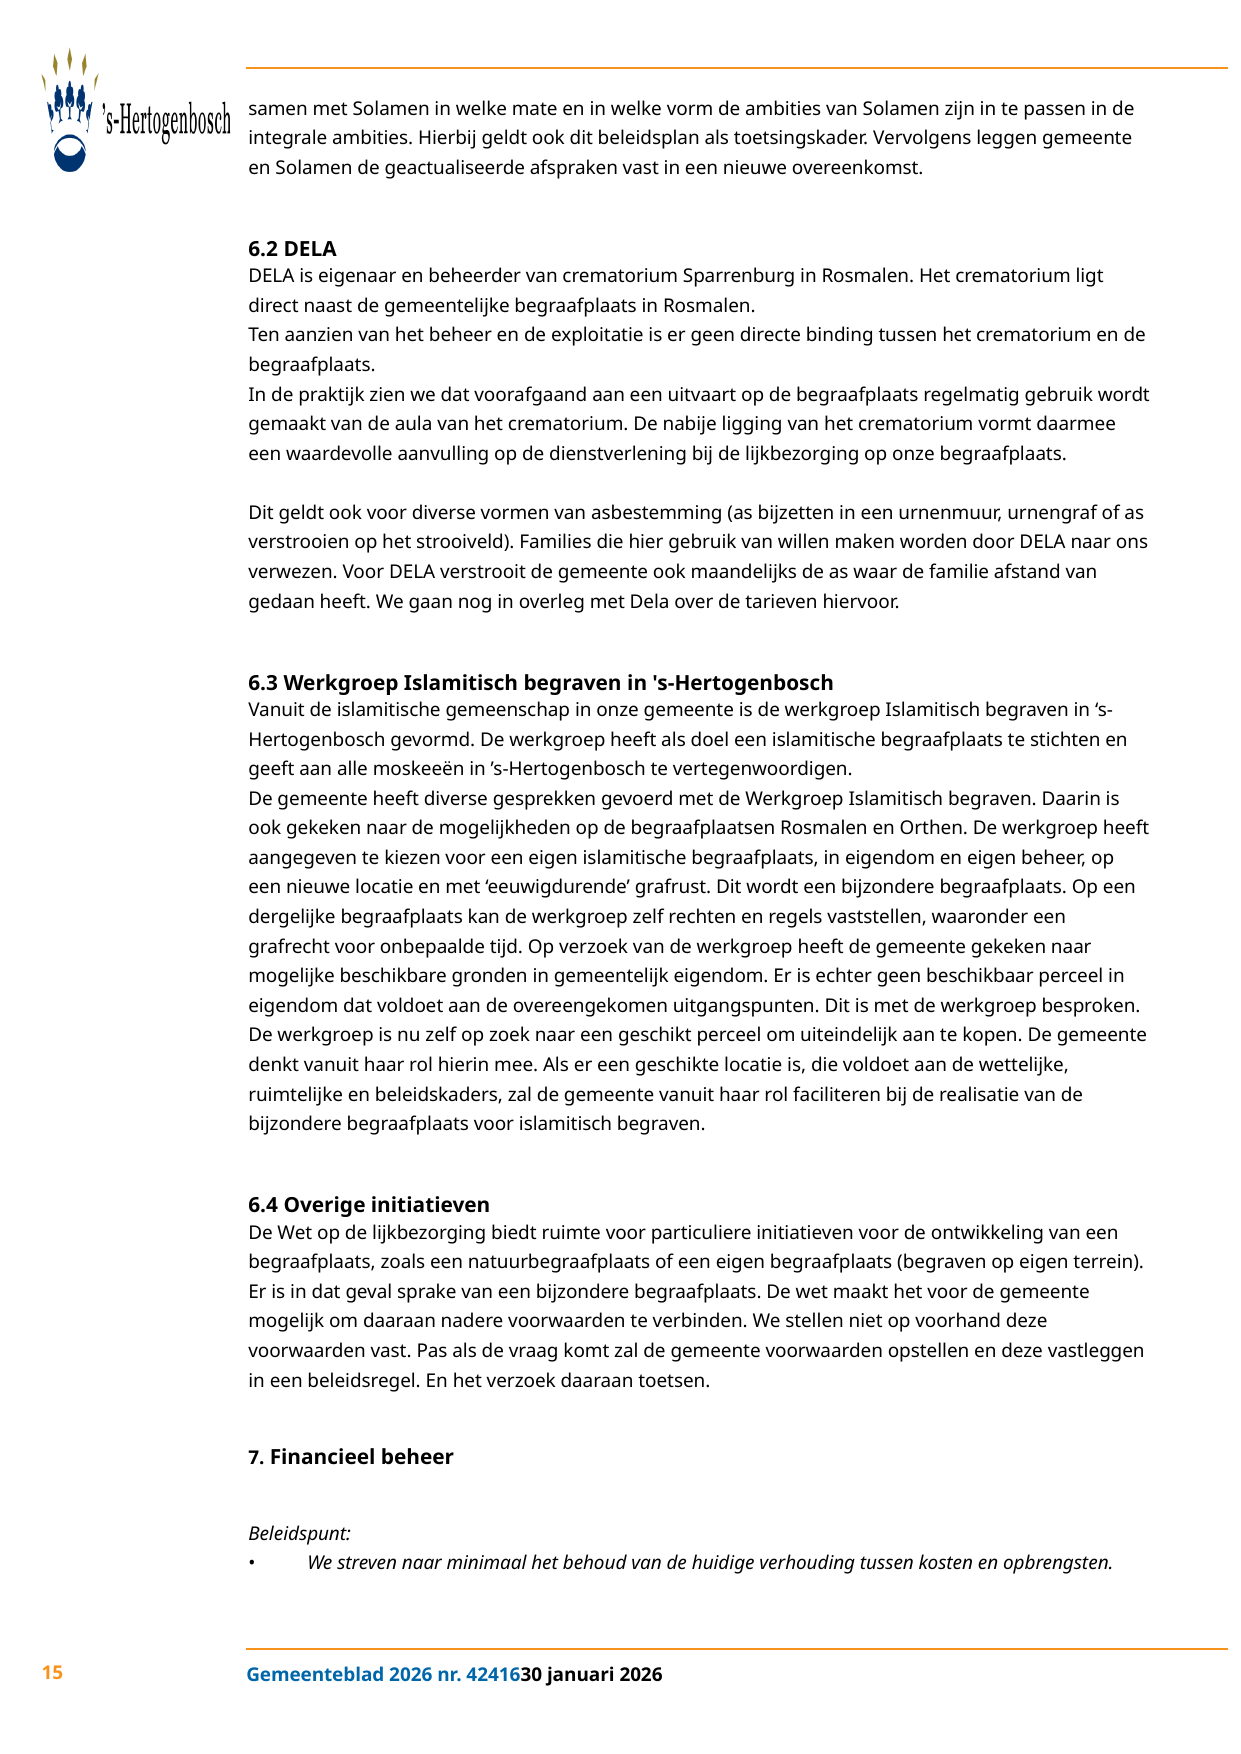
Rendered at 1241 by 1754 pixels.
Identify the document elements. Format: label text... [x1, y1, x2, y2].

text De gemeente heeft diverse gesprekken gevoerd met de Werkgroep Islamitisch begraven. Daarin is ook gekeken naar de mogelijkheden op de begraafplaatsen Rosmalen en Orthen. De werkgroep heeft aangegeven te kiezen voor een eigen islamitische begraafplaats, in eigendom en eigen beheer, op een nieuwe locatie en met ‘eeuwigdurende’ grafrust. Dit wordt een bijzondere begraafplaats. Op een dergelijke begraafplaats kan de werkgroep zelf rechten en regels vaststellen, waaronder een grafrecht voor onbepaalde tijd. Op verzoek van de werkgroep heeft de gemeente gekeken naar mogelijke beschikbare gronden in gemeentelijk eigendom. Er is echter geen beschikbaar perceel in eigendom dat voldoet aan de overeengekomen uitgangspunten. Dit is met de werkgroep besproken. De werkgroep is nu zelf op zoek naar een geschikt perceel om uiteindelijk aan te kopen. De gemeente denkt vanuit haar rol hierin mee. Als er een geschikte locatie is, die voldoet aan de wettelijke, ruimtelijke en beleidskaders, zal de gemeente vanuit haar rol faciliteren bij de realisatie van de bijzondere begraafplaats voor islamitisch begraven. [248, 785, 1152, 1136]
text 6.2 DELA [248, 234, 1152, 262]
text Vanuit de islamitische gemeenschap in onze gemeente is de werkgroep Islamitisch begraven in ‘s-Hertogenbosch gevormd. De werkgroep heeft als doel een islamitische begraafplaats te stichten en geeft aan alle moskeeën in ’s-Hertogenbosch te vertegenwoordigen. [248, 696, 1152, 781]
text 6.3 Werkgroep Islamitisch begraven in 's-Hertogenbosch [248, 668, 1152, 696]
text Beleidspunt: [248, 1520, 1152, 1545]
text In de praktijk zien we dat voorafgaand aan een uitvaart op de begraafplaats regelmatig gebruik wordt gemaakt van de aula van het crematorium. De nabije ligging van het crematorium vormt daarmee een waardevolle aanvulling op de dienstverlening bij de lijkbezorging op onze begraafplaats. [248, 381, 1152, 466]
text 7. Financieel beheer [248, 1442, 1152, 1470]
text samen met Solamen in welke mate en in welke vorm de ambities van Solamen zijn in te passen in de integrale ambities. Hierbij geldt ook dit beleidsplan als toetsingskader. Vervolgens leggen gemeente en Solamen de geactualiseerde afspraken vast in een nieuwe overeenkomst. [248, 95, 1152, 180]
picture [41, 47, 231, 172]
text Dit geldt ook voor diverse vormen van asbestemming (as bijzetten in een urnenmuur, urnengraf of as verstrooien op het strooiveld). Families die hier gebruik van willen maken worden door DELA naar ons verwezen. Voor DELA verstrooit de gemeente ook maandelijks de as waar de familie afstand van gedaan heeft. We gaan nog in overleg met Dela over de tarieven hiervoor. [248, 499, 1152, 613]
text DELA is eigenaar en beheerder van crematorium Sparrenburg in Rosmalen. Het crematorium ligt direct naast de gemeentelijke begraafplaats in Rosmalen. [248, 262, 1152, 318]
list We streven naar minimaal het behoud van de huidige verhouding tussen kosten en opbrengsten. [248, 1549, 1152, 1575]
text Ten aanzien van het beheer en de exploitatie is er geen directe binding tussen het crematorium en de begraafplaats. [248, 322, 1152, 377]
text 6.4 Overige initiatieven [248, 1190, 1152, 1219]
text De Wet op de lijkbezorging biedt ruimte voor particuliere initiatieven voor de ontwikkeling van een begraafplaats, zoals een natuurbegraafplaats of een eigen begraafplaats (begraven op eigen terrein). Er is in dat geval sprake van een bijzondere begraafplaats. De wet maakt het voor de gemeente mogelijk om daaraan nadere voorwaarden te verbinden. We stellen niet op voorhand deze voorwaarden vast. Pas als de vraag komt zal de gemeente voorwaarden opstellen en deze vastleggen in een beleidsregel. En het verzoek daaraan toetsen. [248, 1219, 1152, 1392]
